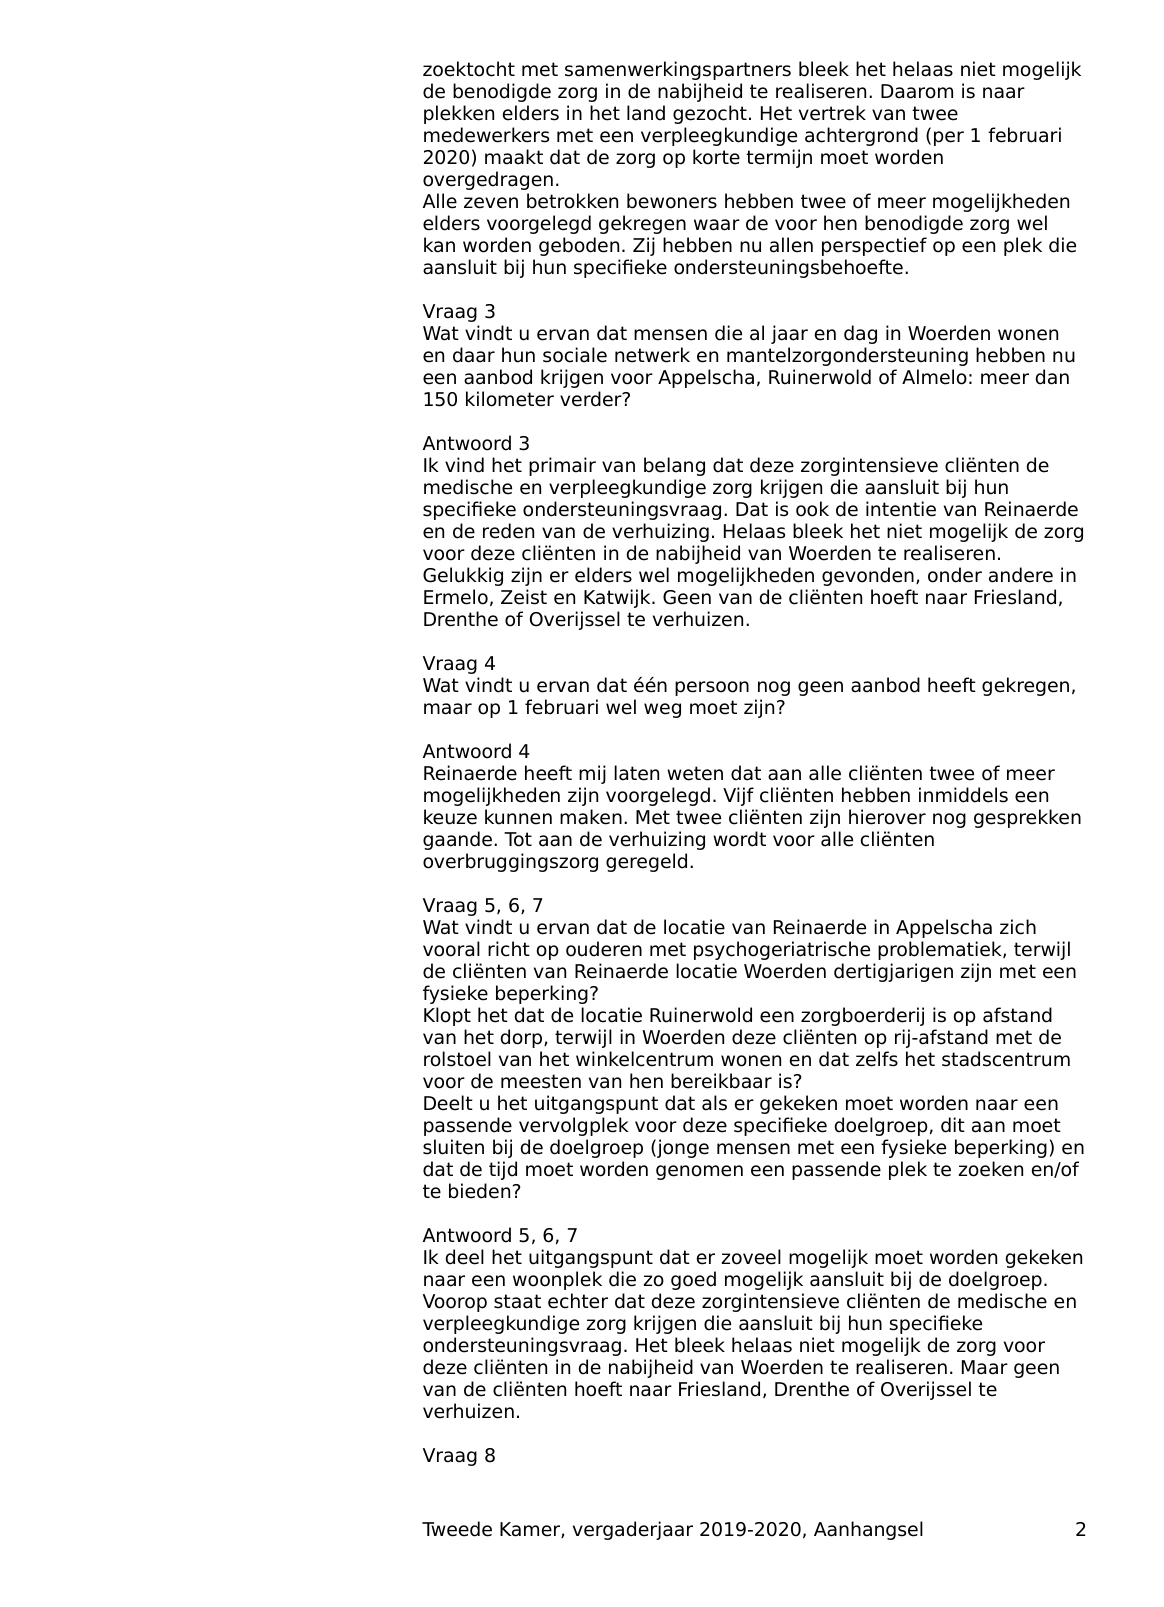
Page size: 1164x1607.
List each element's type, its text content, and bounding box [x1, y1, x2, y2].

text Klopt het dat de locatie Ruinerwold een zorgboerderij is op afstand van het dorp, terwijl in Woerden deze cliënten op rij-afstand met de rolstoel van het winkelcentrum wonen en dat zelfs het stadscentrum voor de meesten van hen bereikbaar is? [422, 1005, 1087, 1093]
text Deelt u het uitgangspunt dat als er gekeken moet worden naar een passende vervolgplek voor deze specifieke doelgroep, dit aan moet sluiten bij de doelgroep (jonge mensen met een fysieke beperking) en dat de tijd moet worden genomen een passende plek te zoeken en/of te bieden? [422, 1093, 1087, 1203]
text Ik vind het primair van belang dat deze zorgintensieve cliënten de medische en verpleegkundige zorg krijgen die aansluit bij hun specifieke ondersteuningsvraag. Dat is ook de intentie van Reinaerde en de reden van de verhuizing. Helaas bleek het niet mogelijk de zorg voor deze cliënten in de nabijheid van Woerden te realiseren. Gelukkig zijn er elders wel mogelijkheden gevonden, onder andere in Ermelo, Zeist en Katwijk. Geen van de cliënten hoeft naar Friesland, Drenthe of Overijssel te verhuizen. [422, 455, 1087, 631]
text Antwoord 4 [422, 741, 1087, 763]
text Reinaerde heeft mij laten weten dat aan alle cliënten twee of meer mogelijkheden zijn voorgelegd. Vijf cliënten hebben inmiddels een keuze kunnen maken. Met twee cliënten zijn hierover nog gesprekken gaande. Tot aan de verhuizing wordt voor alle cliënten overbruggingszorg geregeld. [422, 763, 1087, 873]
text Wat vindt u ervan dat de locatie van Reinaerde in Appelscha zich vooral richt op ouderen met psychogeriatrische problematiek, terwijl de cliënten van Reinaerde locatie Woerden dertigjarigen zijn met een fysieke beperking? [422, 917, 1087, 1005]
text zoektocht met samenwerkingspartners bleek het helaas niet mogelijk de benodigde zorg in de nabijheid te realiseren. Daarom is naar plekken elders in het land gezocht. Het vertrek van twee medewerkers met een verpleegkundige achtergrond (per 1 februari 2020) maakt dat de zorg op korte termijn moet worden overgedragen. [422, 59, 1087, 191]
text Vraag 8 [422, 1445, 1087, 1467]
text Antwoord 3 [422, 433, 1087, 455]
text Alle zeven betrokken bewoners hebben twee of meer mogelijkheden elders voorgelegd gekregen waar de voor hen benodigde zorg wel kan worden geboden. Zij hebben nu allen perspectief op een plek die aansluit bij hun specifieke ondersteuningsbehoefte. [422, 191, 1087, 279]
text Antwoord 5, 6, 7 [422, 1225, 1087, 1247]
text Vraag 3 [422, 301, 1087, 323]
text Vraag 5, 6, 7 [422, 895, 1087, 917]
text Vraag 4 [422, 653, 1087, 675]
text Ik deel het uitgangspunt dat er zoveel mogelijk moet worden gekeken naar een woonplek die zo goed mogelijk aansluit bij de doelgroep. Voorop staat echter dat deze zorgintensieve cliënten de medische en verpleegkundige zorg krijgen die aansluit bij hun specifieke ondersteuningsvraag. Het bleek helaas niet mogelijk de zorg voor deze cliënten in de nabijheid van Woerden te realiseren. Maar geen van de cliënten hoeft naar Friesland, Drenthe of Overijssel te verhuizen. [422, 1247, 1087, 1423]
text Wat vindt u ervan dat mensen die al jaar en dag in Woerden wonen en daar hun sociale netwerk en mantelzorgondersteuning hebben nu een aanbod krijgen voor Appelscha, Ruinerwold of Almelo: meer dan 150 kilometer verder? [422, 323, 1087, 411]
text Wat vindt u ervan dat één persoon nog geen aanbod heeft gekregen, maar op 1 februari wel weg moet zijn? [422, 675, 1087, 719]
